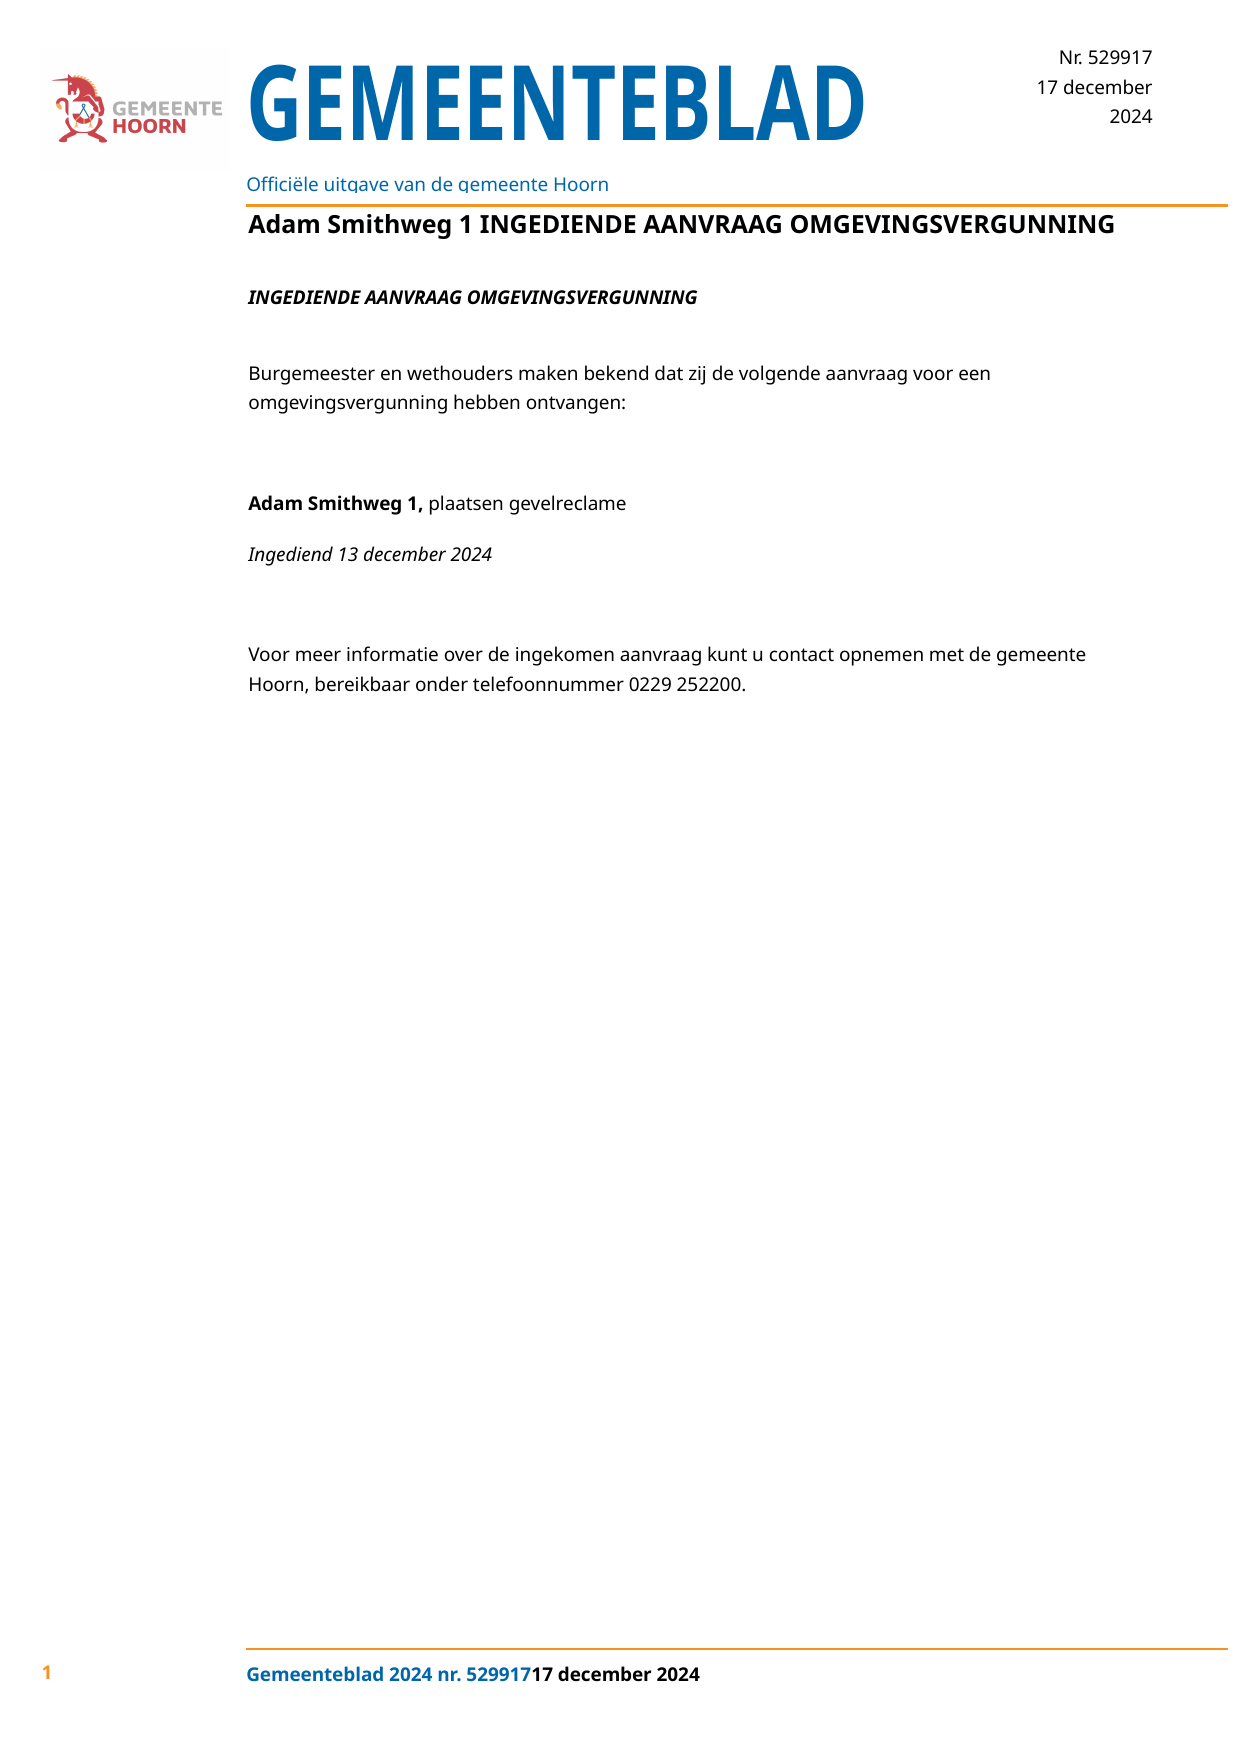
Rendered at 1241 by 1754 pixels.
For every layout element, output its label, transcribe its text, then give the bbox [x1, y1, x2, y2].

text INGEDIENDE AANVRAAG OMGEVINGSVERGUNNING [248, 284, 1152, 309]
text Adam Smithweg 1 INGEDIENDE AANVRAAG OMGEVINGSVERGUNNING [248, 207, 1152, 241]
picture [41, 47, 231, 172]
text Burgemeester en wethouders maken bekend dat zij de volgende aanvraag voor een omgevingsvergunning hebben ontvangen: [248, 360, 1152, 415]
text Voor meer informatie over de ingekomen aanvraag kunt u contact opnemen met de gemeente Hoorn, bereikbaar onder telefoonnummer 0229 252200. [248, 642, 1152, 697]
text Adam Smithweg 1, plaatsen gevelreclame [248, 490, 1152, 516]
text Ingediend 13 december 2024 [248, 541, 1152, 567]
